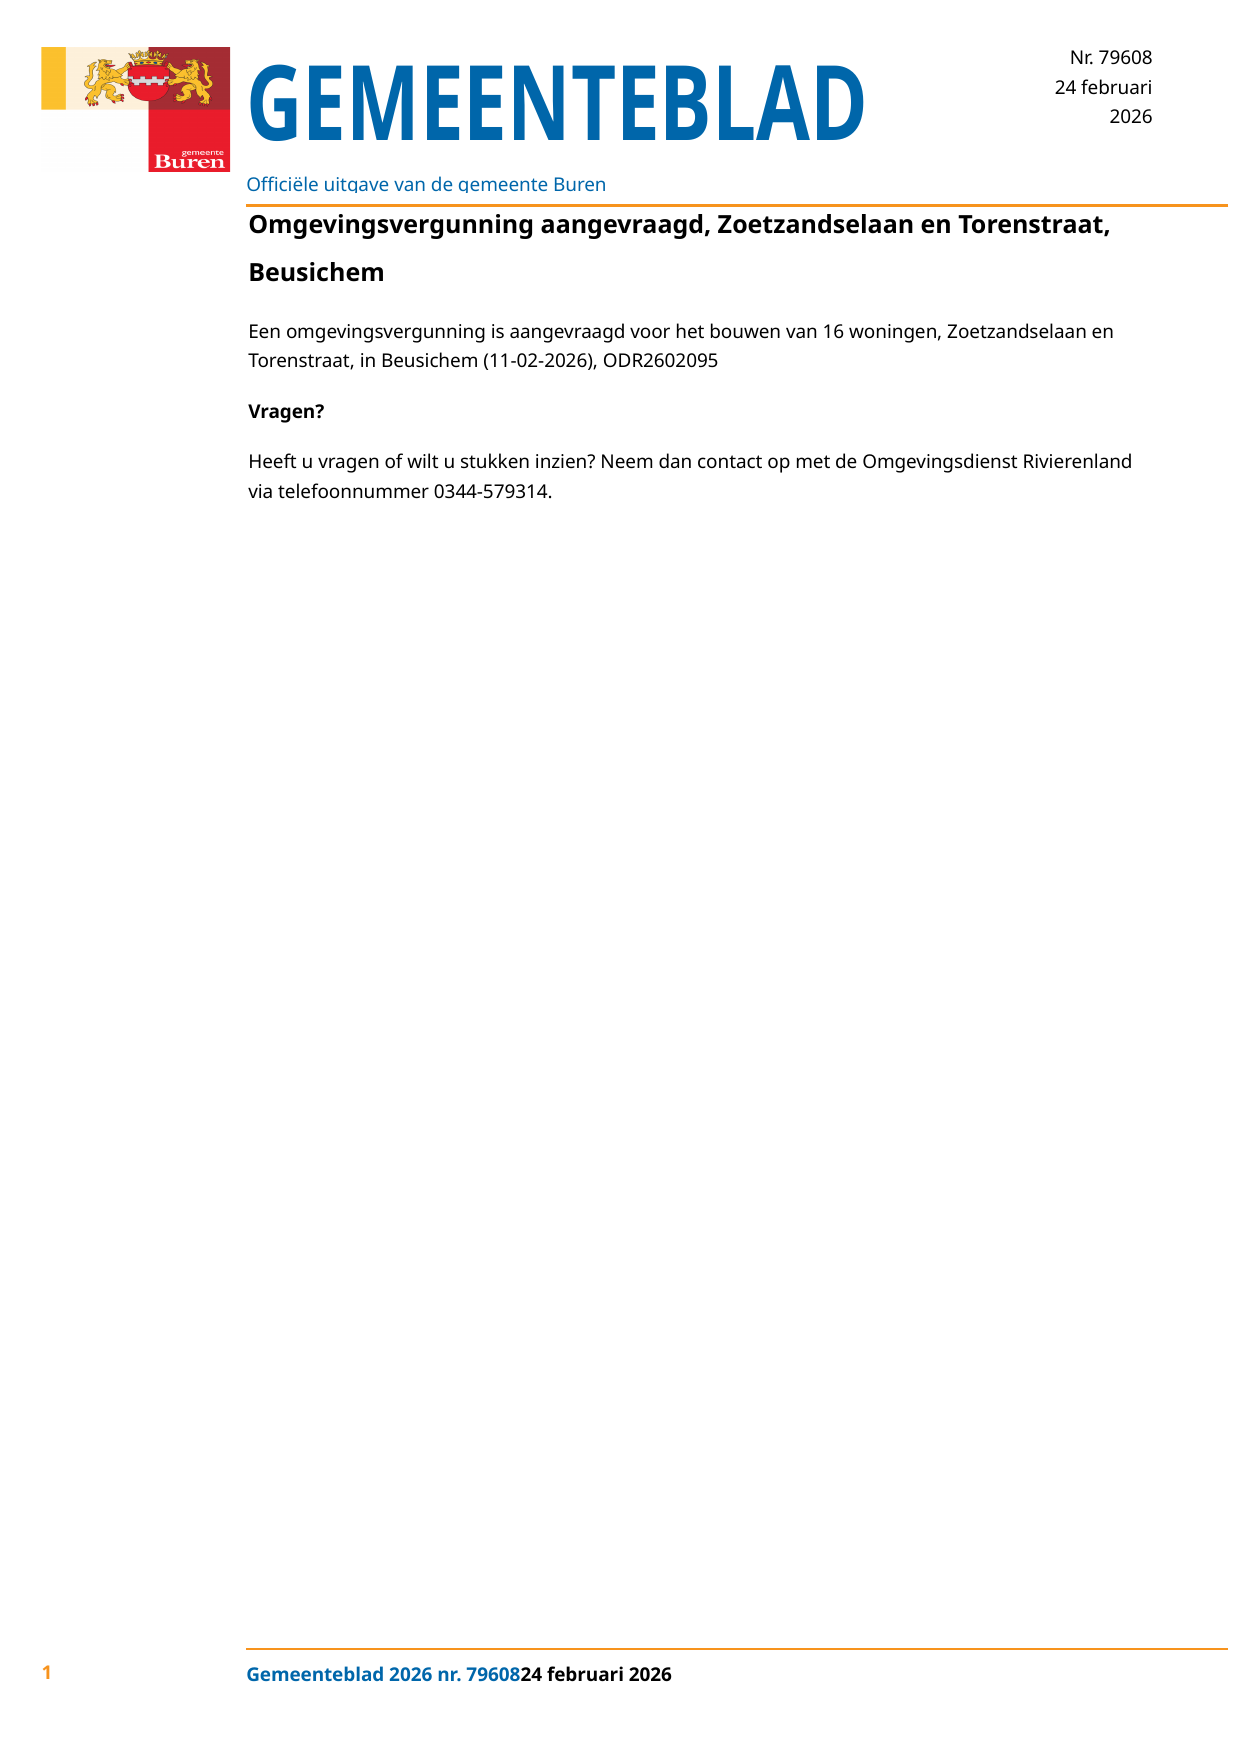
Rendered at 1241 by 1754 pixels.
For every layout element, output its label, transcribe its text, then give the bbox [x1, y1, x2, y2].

text Een omgevingsvergunning is aangevraagd voor het bouwen van 16 woningen, Zoetzandselaan en Torenstraat, in Beusichem (11-02-2026), ODR2602095 [248, 318, 1152, 373]
text Omgevingsvergunning aangevraagd, Zoetzandselaan en Torenstraat, Beusichem [248, 207, 1152, 288]
picture [41, 47, 231, 172]
text Heeft u vragen of wilt u stukken inzien? Neem dan contact op met de Omgevingsdienst Rivierenland via telefoonnummer 0344-579314. [248, 448, 1152, 504]
text Vragen? [248, 398, 1152, 424]
